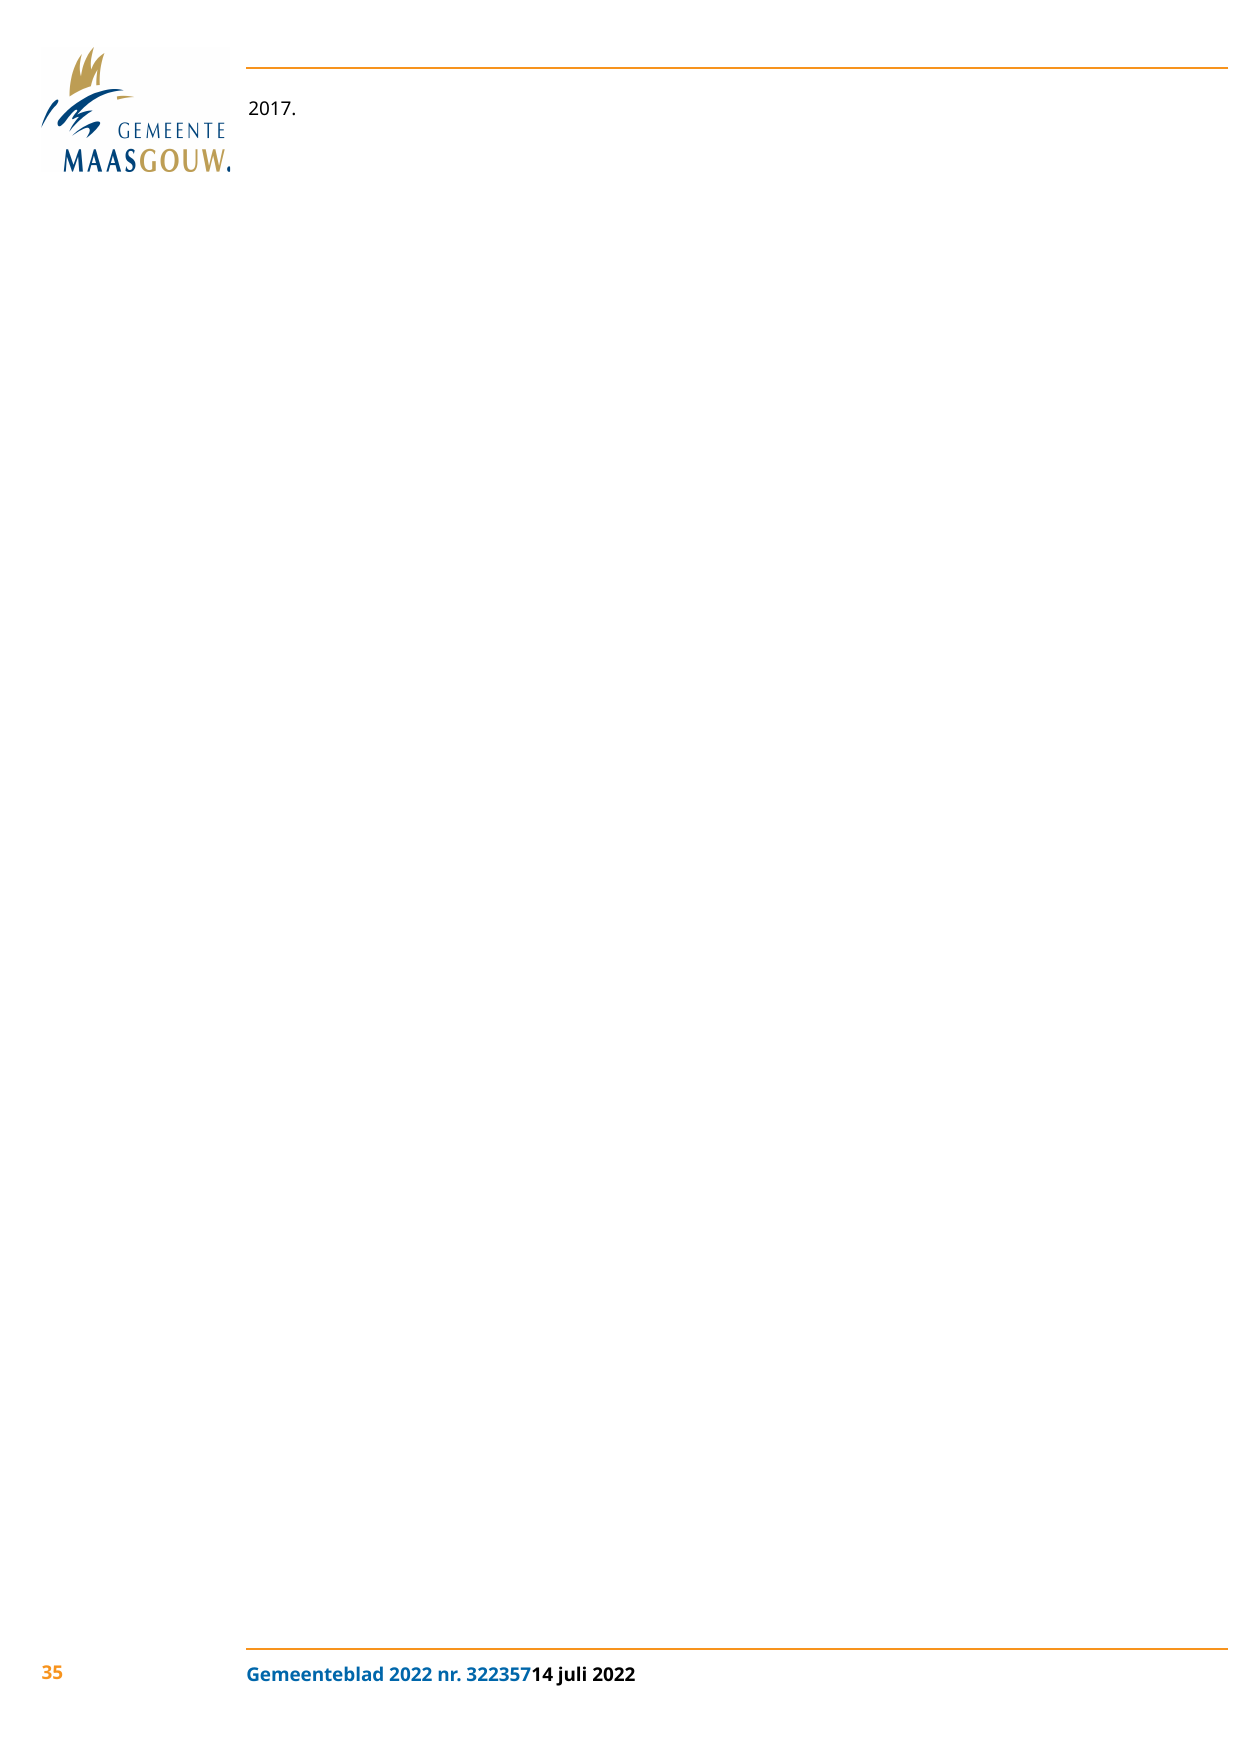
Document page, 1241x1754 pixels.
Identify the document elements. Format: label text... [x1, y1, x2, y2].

picture [41, 47, 231, 172]
text 2017. [248, 95, 1152, 121]
